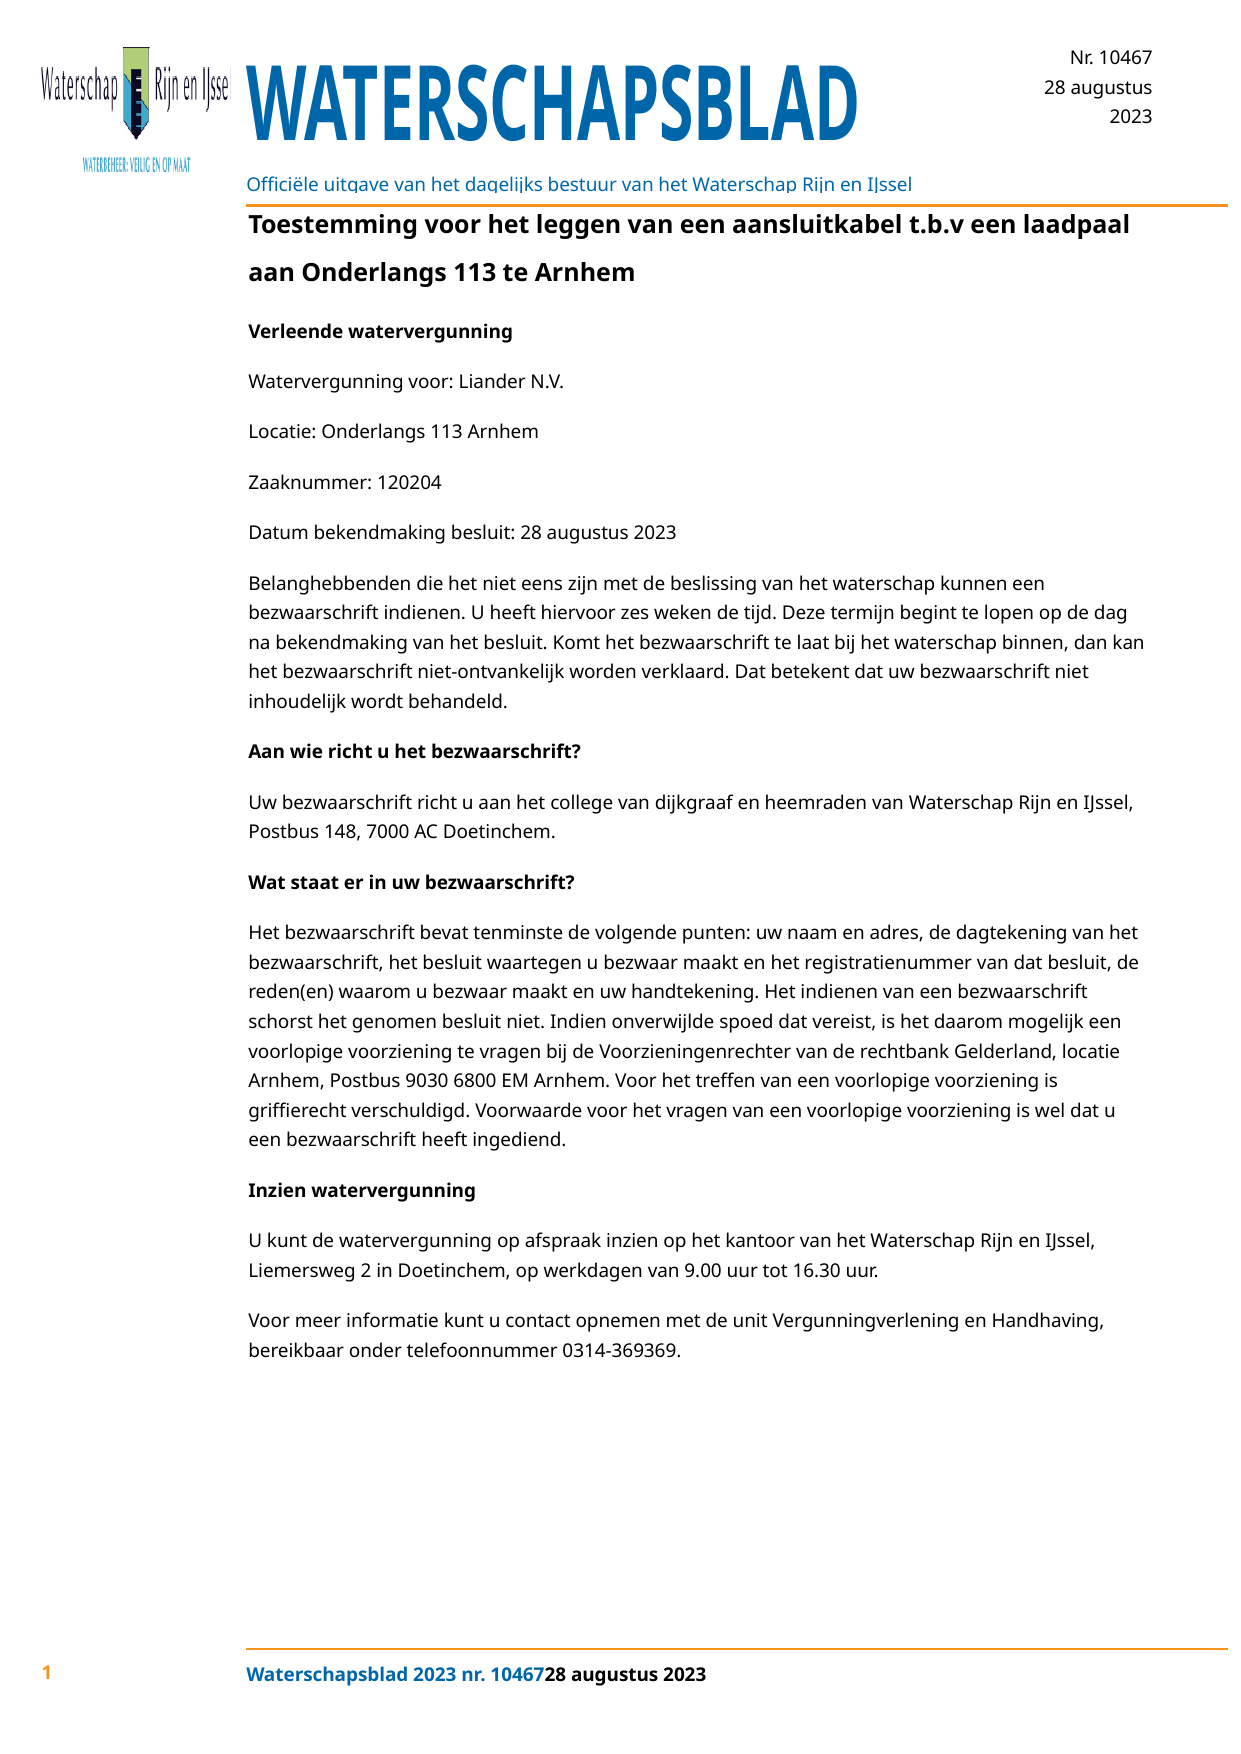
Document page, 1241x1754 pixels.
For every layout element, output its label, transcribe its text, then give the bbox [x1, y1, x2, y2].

text Het bezwaarschrift bevat tenminste de volgende punten: uw naam en adres, de dagtekening van het bezwaarschrift, het besluit waartegen u bezwaar maakt en het registratienummer van dat besluit, de reden(en) waarom u bezwaar maakt en uw handtekening. Het indienen van een bezwaarschrift schorst het genomen besluit niet. Indien onverwijlde spoed dat vereist, is het daarom mogelijk een voorlopige voorziening te vragen bij de Voorzieningenrechter van de rechtbank Gelderland, locatie Arnhem, Postbus 9030 6800 EM Arnhem. Voor het treffen van een voorlopige voorziening is griffierecht verschuldigd. Voorwaarde voor het vragen van een voorlopige voorziening is wel dat u een bezwaarschrift heeft ingediend. [248, 919, 1152, 1152]
text Uw bezwaarschrift richt u aan het college van dijkgraaf en heemraden van Waterschap Rijn en IJssel, Postbus 148, 7000 AC Doetinchem. [248, 789, 1152, 844]
text Zaaknummer: 120204 [248, 469, 1152, 495]
text Watervergunning voor: Liander N.V. [248, 368, 1152, 394]
text Aan wie richt u het bezwaarschrift? [248, 739, 1152, 764]
text Toestemming voor het leggen van een aansluitkabel t.b.v een laadpaal aan Onderlangs 113 te Arnhem [248, 207, 1152, 288]
text Inzien watervergunning [248, 1177, 1152, 1203]
text U kunt de watervergunning op afspraak inzien op het kantoor van het Waterschap Rijn en IJssel, Liemersweg 2 in Doetinchem, op werkdagen van 9.00 uur tot 16.30 uur. [248, 1227, 1152, 1283]
text Belanghebbenden die het niet eens zijn met de beslissing van het waterschap kunnen een bezwaarschrift indienen. U heeft hiervoor zes weken de tijd. Deze termijn begint te lopen op de dag na bekendmaking van het besluit. Komt het bezwaarschrift te laat bij het waterschap binnen, dan kan het bezwaarschrift niet-ontvankelijk worden verklaard. Dat betekent dat uw bezwaarschrift niet inhoudelijk wordt behandeld. [248, 570, 1152, 714]
text Datum bekendmaking besluit: 28 augustus 2023 [248, 519, 1152, 545]
text Locatie: Onderlangs 113 Arnhem [248, 419, 1152, 444]
text Voor meer informatie kunt u contact opnemen met de unit Vergunningverlening en Handhaving, bereikbaar onder telefoonnummer 0314-369369. [248, 1307, 1152, 1363]
text Wat staat er in uw bezwaarschrift? [248, 869, 1152, 895]
picture [41, 47, 231, 172]
text Verleende watervergunning [248, 318, 1152, 344]
